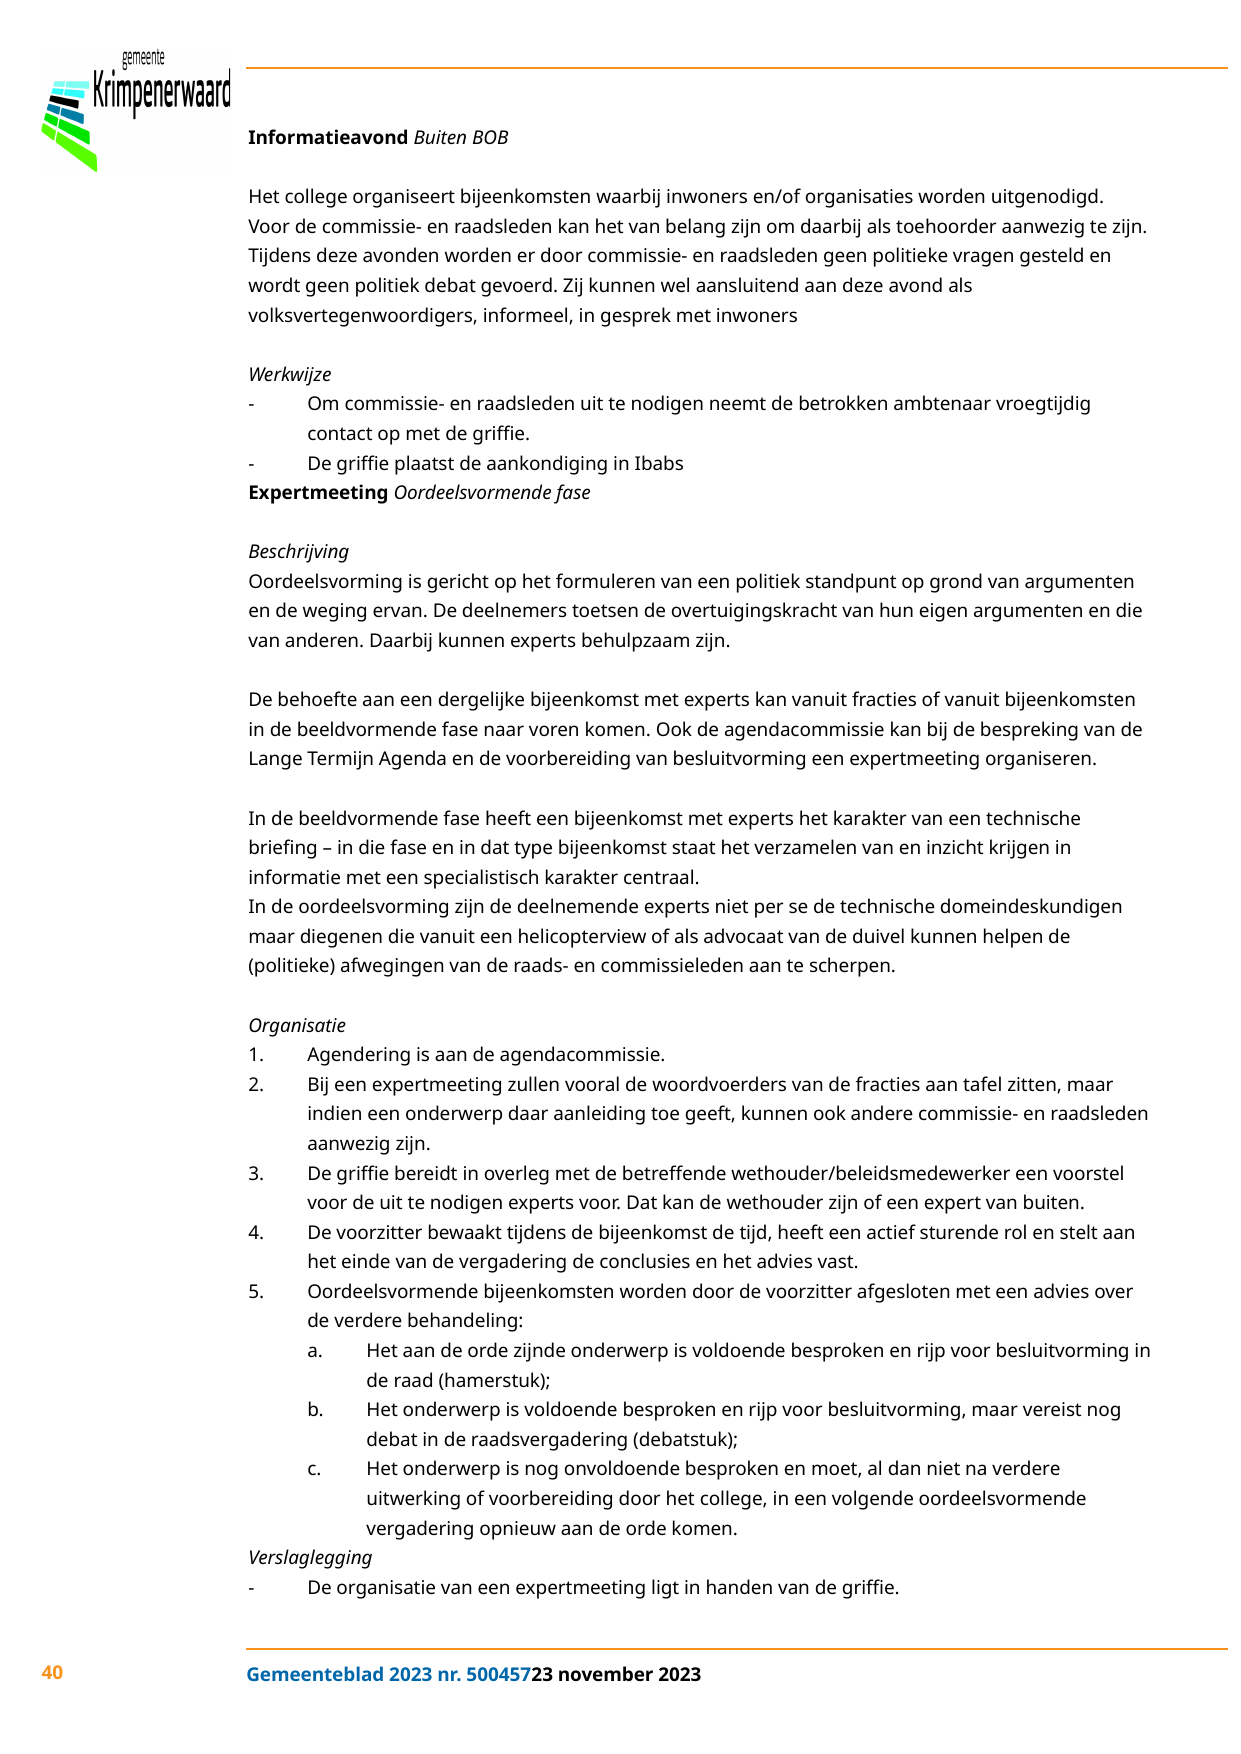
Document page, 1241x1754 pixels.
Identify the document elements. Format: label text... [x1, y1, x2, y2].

text Oordeelsvorming is gericht op het formuleren van een politiek standpunt op grond van argumenten en de weging ervan. De deelnemers toetsen de overtuigingskracht van hun eigen argumenten en die van anderen. Daarbij kunnen experts behulpzaam zijn. [248, 568, 1152, 653]
text In de oordeelsvorming zijn de deelnemende experts niet per se de technische domeindeskundigen maar diegenen die vanuit een helicopterview of als advocaat van de duivel kunnen helpen de (politieke) afwegingen van de raads- en commissieleden aan te scherpen. [248, 893, 1152, 978]
text Expertmeeting Oordeelsvormende fase [248, 479, 1152, 505]
list Oordeelsvormende bijeenkomsten worden door de voorzitter afgesloten met een advies over de verdere behandeling: [248, 1278, 1152, 1333]
text In de beeldvormende fase heeft een bijeenkomst met experts het karakter van een technische briefing – in die fase en in dat type bijeenkomst staat het verzamelen van en inzicht krijgen in informatie met een specialistisch karakter centraal. [248, 805, 1152, 890]
text Informatieavond Buiten BOB [248, 124, 1152, 150]
text Verslaglegging [248, 1544, 1152, 1570]
list De griffie plaatst de aankondiging in Ibabs [248, 450, 1152, 476]
list Het onderwerp is nog onvoldoende besproken en moet, al dan niet na verdere uitwerking of voorbereiding door het college, in een volgende oordeelsvormende vergadering opnieuw aan de orde komen. [307, 1456, 1152, 1541]
list De griffie bereidt in overleg met de betreffende wethouder/beleidsmedewerker een voorstel voor de uit te nodigen experts voor. Dat kan de wethouder zijn of een expert van buiten. [248, 1160, 1152, 1215]
text De behoefte aan een dergelijke bijeenkomst met experts kan vanuit fracties of vanuit bijeenkomsten in de beeldvormende fase naar voren komen. Ook de agendacommissie kan bij de bespreking van de Lange Termijn Agenda en de voorbereiding van besluitvorming een expertmeeting organiseren. [248, 686, 1152, 771]
list Het aan de orde zijnde onderwerp is voldoende besproken en rijp voor besluitvorming in de raad (hamerstuk); [307, 1337, 1152, 1393]
text Beschrijving [248, 538, 1152, 564]
text Voor de commissie- en raadsleden kan het van belang zijn om daarbij als toehoorder aanwezig te zijn. Tijdens deze avonden worden er door commissie- en raadsleden geen politieke vragen gesteld en wordt geen politiek debat gevoerd. Zij kunnen wel aansluitend aan deze avond als volksvertegenwoordigers, informeel, in gesprek met inwoners [248, 213, 1152, 328]
list Om commissie- en raadsleden uit te nodigen neemt de betrokken ambtenaar vroegtijdig contact op met de griffie. [248, 391, 1152, 446]
text Het college organiseert bijeenkomsten waarbij inwoners en/of organisaties worden uitgenodigd. [248, 183, 1152, 209]
picture [41, 47, 231, 172]
list De voorzitter bewaakt tijdens de bijeenkomst de tijd, heeft een actief sturende rol en stelt aan het einde van de vergadering de conclusies en het advies vast. [248, 1219, 1152, 1274]
list Het onderwerp is voldoende besproken en rijp voor besluitvorming, maar vereist nog debat in de raadsvergadering (debatstuk); [307, 1396, 1152, 1452]
list Agendering is aan de agendacommissie. [248, 1041, 1152, 1067]
text Werkwijze [248, 361, 1152, 387]
list Bij een expertmeeting zullen vooral de woordvoerders van de fracties aan tafel zitten, maar indien een onderwerp daar aanleiding toe geeft, kunnen ook andere commissie- en raadsleden aanwezig zijn. [248, 1071, 1152, 1156]
list De organisatie van een expertmeeting ligt in handen van de griffie. [248, 1574, 1152, 1600]
text Organisatie [248, 1012, 1152, 1038]
